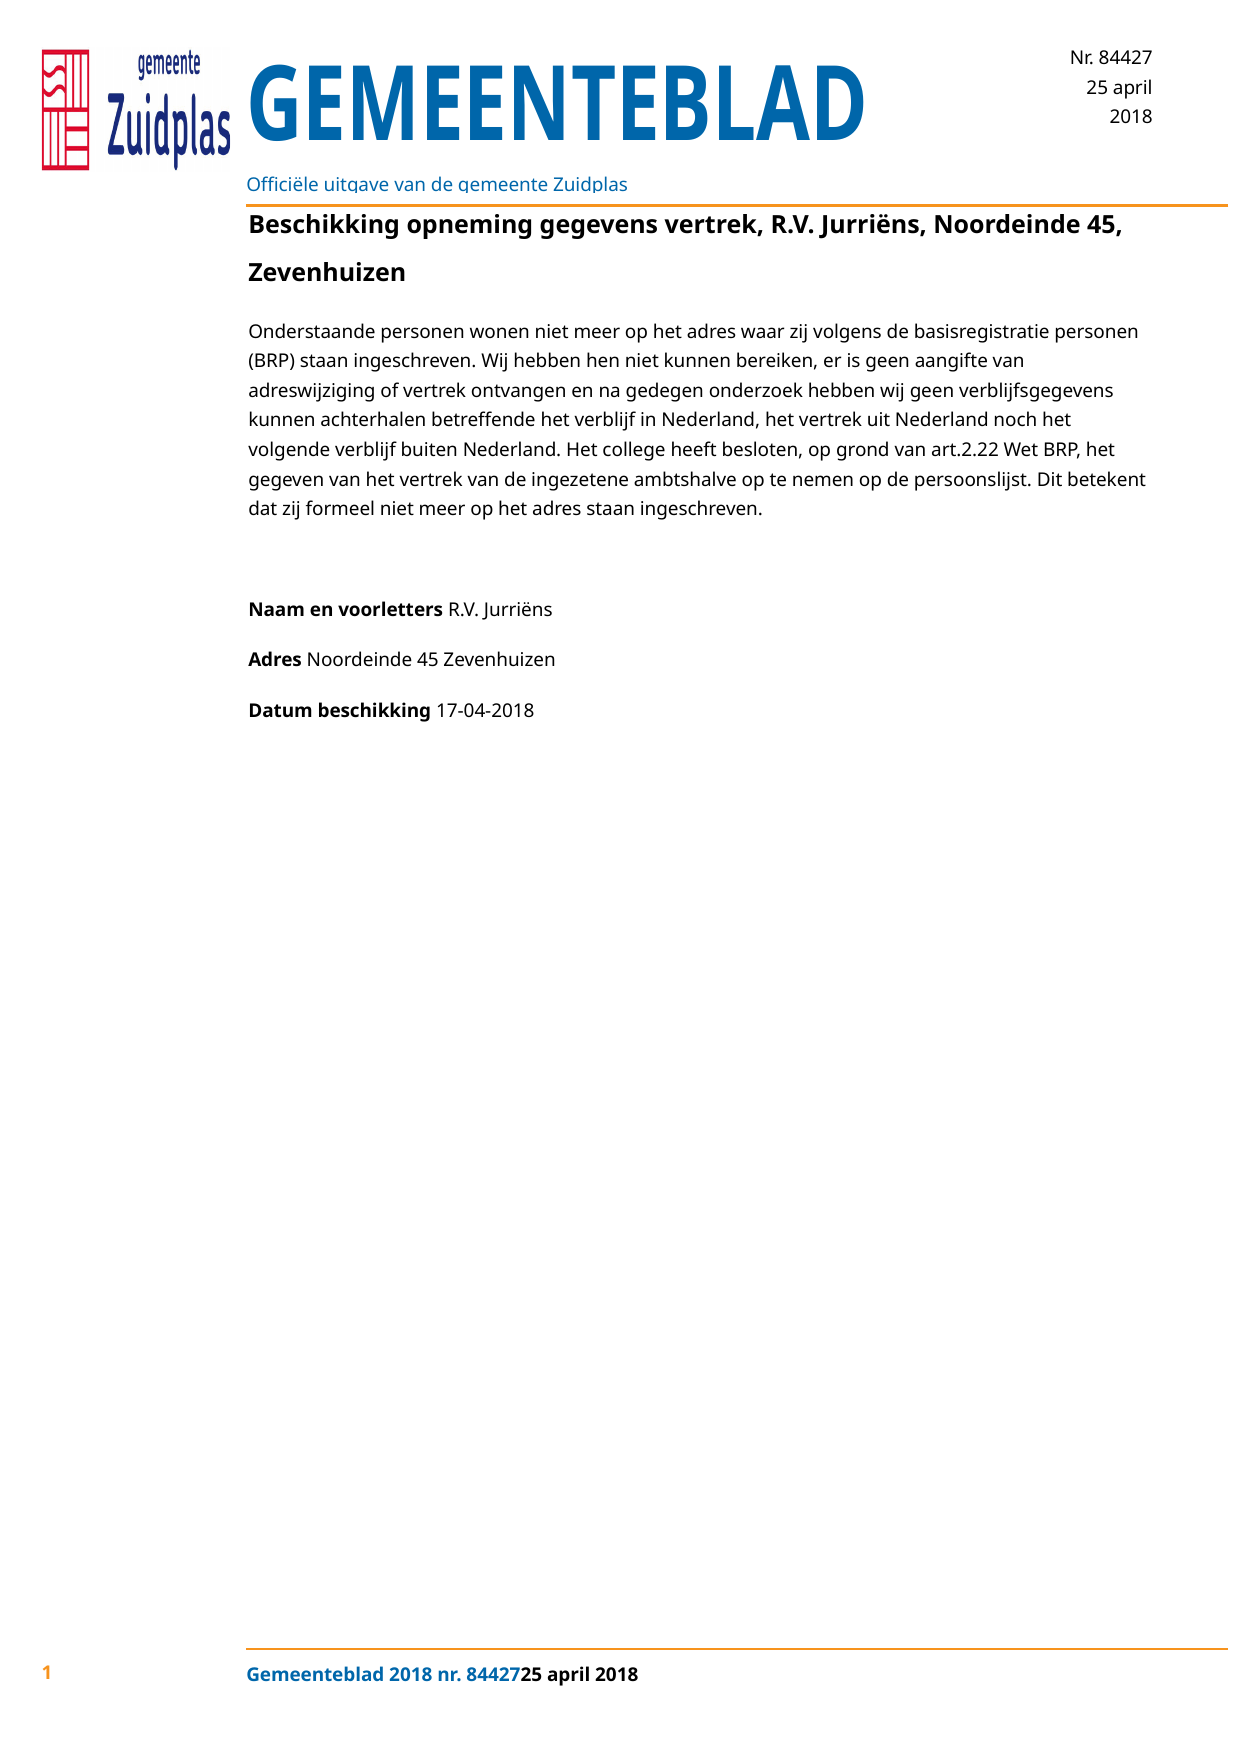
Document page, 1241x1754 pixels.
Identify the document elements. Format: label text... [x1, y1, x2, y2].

text Beschikking opneming gegevens vertrek, R.V. Jurriëns, Noordeinde 45, Zevenhuizen [248, 207, 1152, 288]
text Naam en voorletters R.V. Jurriëns [248, 596, 1152, 622]
text Adres Noordeinde 45 Zevenhuizen [248, 647, 1152, 672]
text Onderstaande personen wonen niet meer op het adres waar zij volgens de basisregistratie personen (BRP) staan ingeschreven. Wij hebben hen niet kunnen bereiken, er is geen aangifte van adreswijziging of vertrek ontvangen en na gedegen onderzoek hebben wij geen verblijfsgegevens kunnen achterhalen betreffende het verblijf in Nederland, het vertrek uit Nederland noch het volgende verblijf buiten Nederland. Het college heeft besloten, op grond van art.2.22 Wet BRP, het gegeven van het vertrek van de ingezetene ambtshalve op te nemen op de persoonslijst. Dit betekent dat zij formeel niet meer op het adres staan ingeschreven. [248, 318, 1152, 521]
picture [41, 47, 231, 172]
text Datum beschikking 17-04-2018 [248, 697, 1152, 723]
